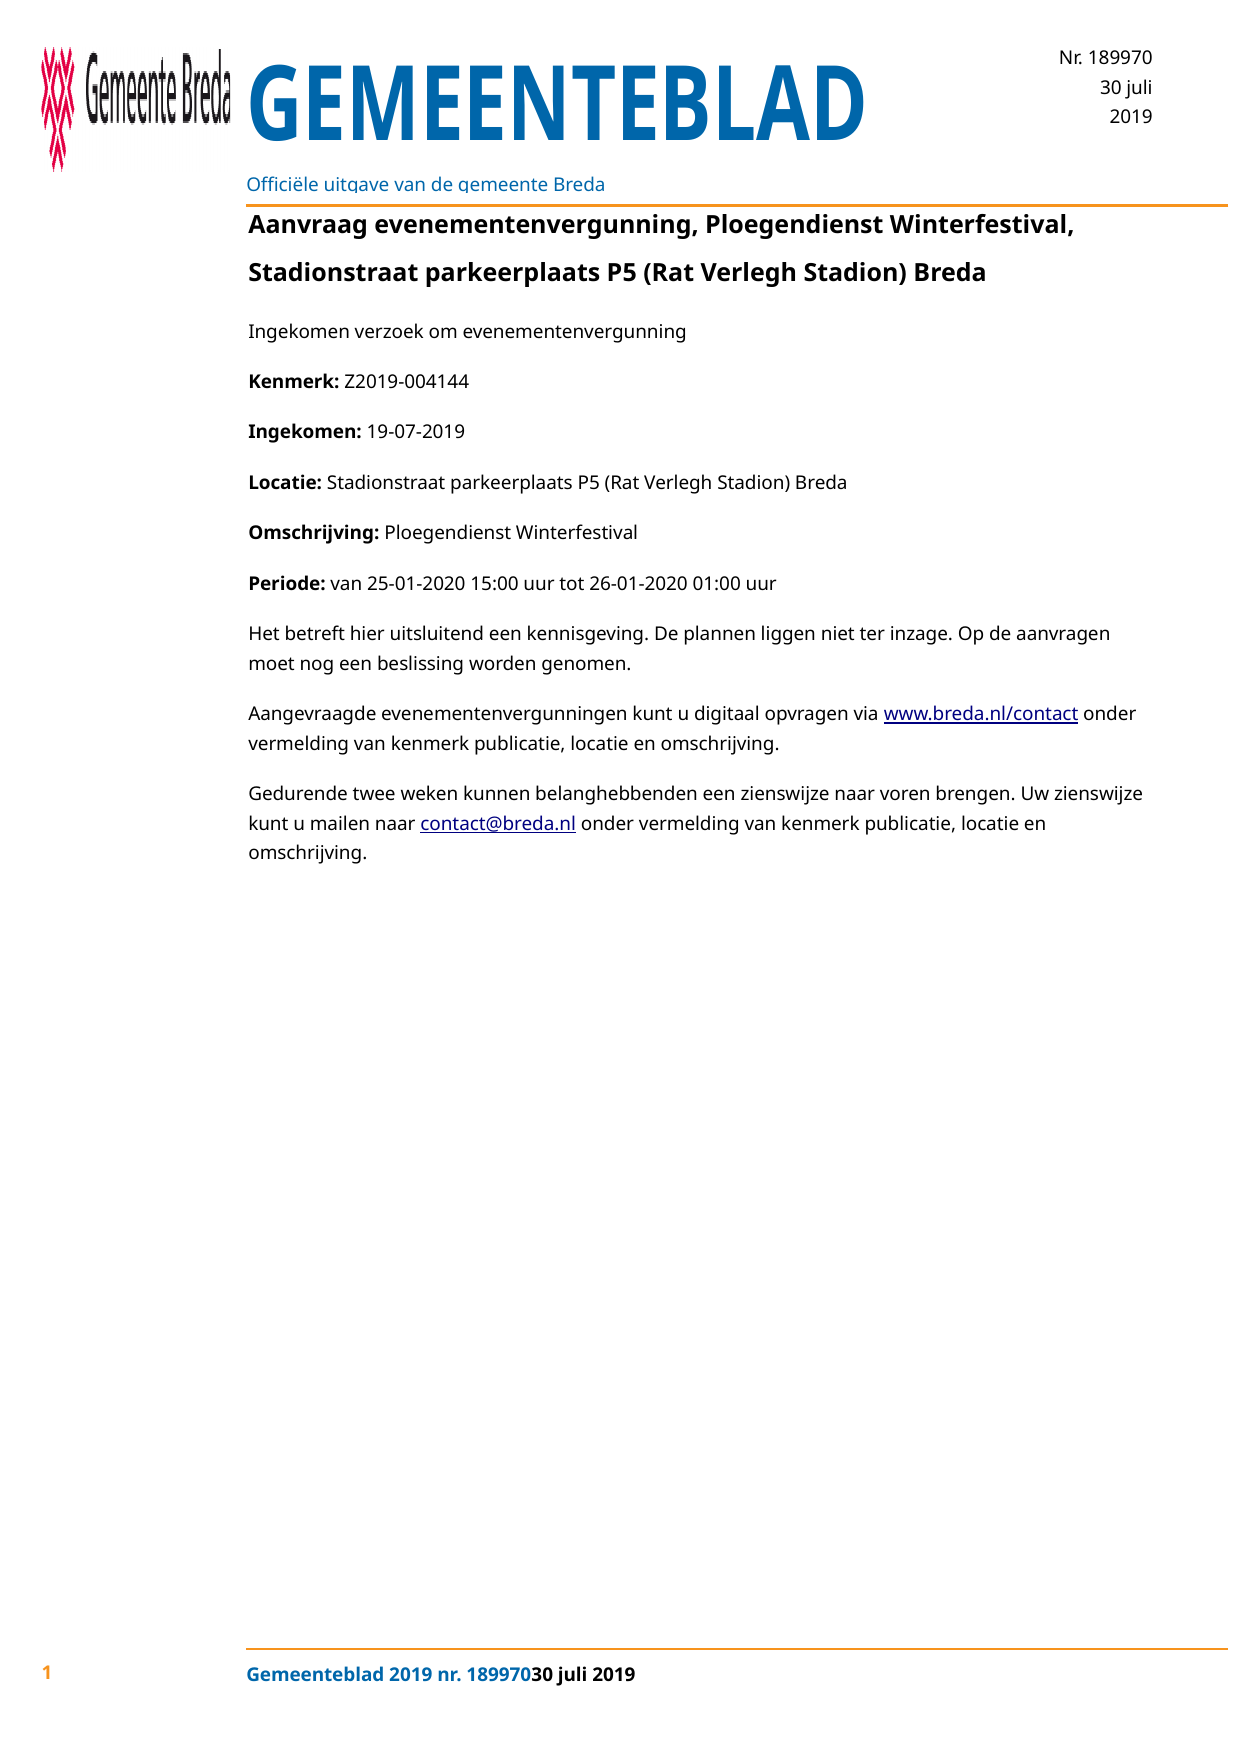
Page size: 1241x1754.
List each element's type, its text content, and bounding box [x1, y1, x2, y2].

text Gedurende twee weken kunnen belanghebbenden een zienswijze naar voren brengen. Uw zienswijze kunt u mailen naar contact@breda.nl onder vermelding van kenmerk publicatie, locatie en omschrijving. [248, 780, 1152, 865]
text Omschrijving: Ploegendienst Winterfestival [248, 519, 1152, 545]
picture [41, 47, 231, 172]
text Locatie: Stadionstraat parkeerplaats P5 (Rat Verlegh Stadion) Breda [248, 469, 1152, 495]
text Aanvraag evenementenvergunning, Ploegendienst Winterfestival, Stadionstraat parkeerplaats P5 (Rat Verlegh Stadion) Breda [248, 207, 1152, 288]
text Periode: van 25-01-2020 15:00 uur tot 26-01-2020 01:00 uur [248, 570, 1152, 596]
text Ingekomen verzoek om evenementenvergunning [248, 318, 1152, 344]
text Aangevraagde evenementenvergunningen kunt u digitaal opvragen via www.breda.nl/contact onder vermelding van kenmerk publicatie, locatie en omschrijving. [248, 700, 1152, 756]
text Het betreft hier uitsluitend een kennisgeving. De plannen liggen niet ter inzage. Op de aanvragen moet nog een beslissing worden genomen. [248, 620, 1152, 676]
text Ingekomen: 19-07-2019 [248, 419, 1152, 444]
text Kenmerk: Z2019-004144 [248, 368, 1152, 394]
